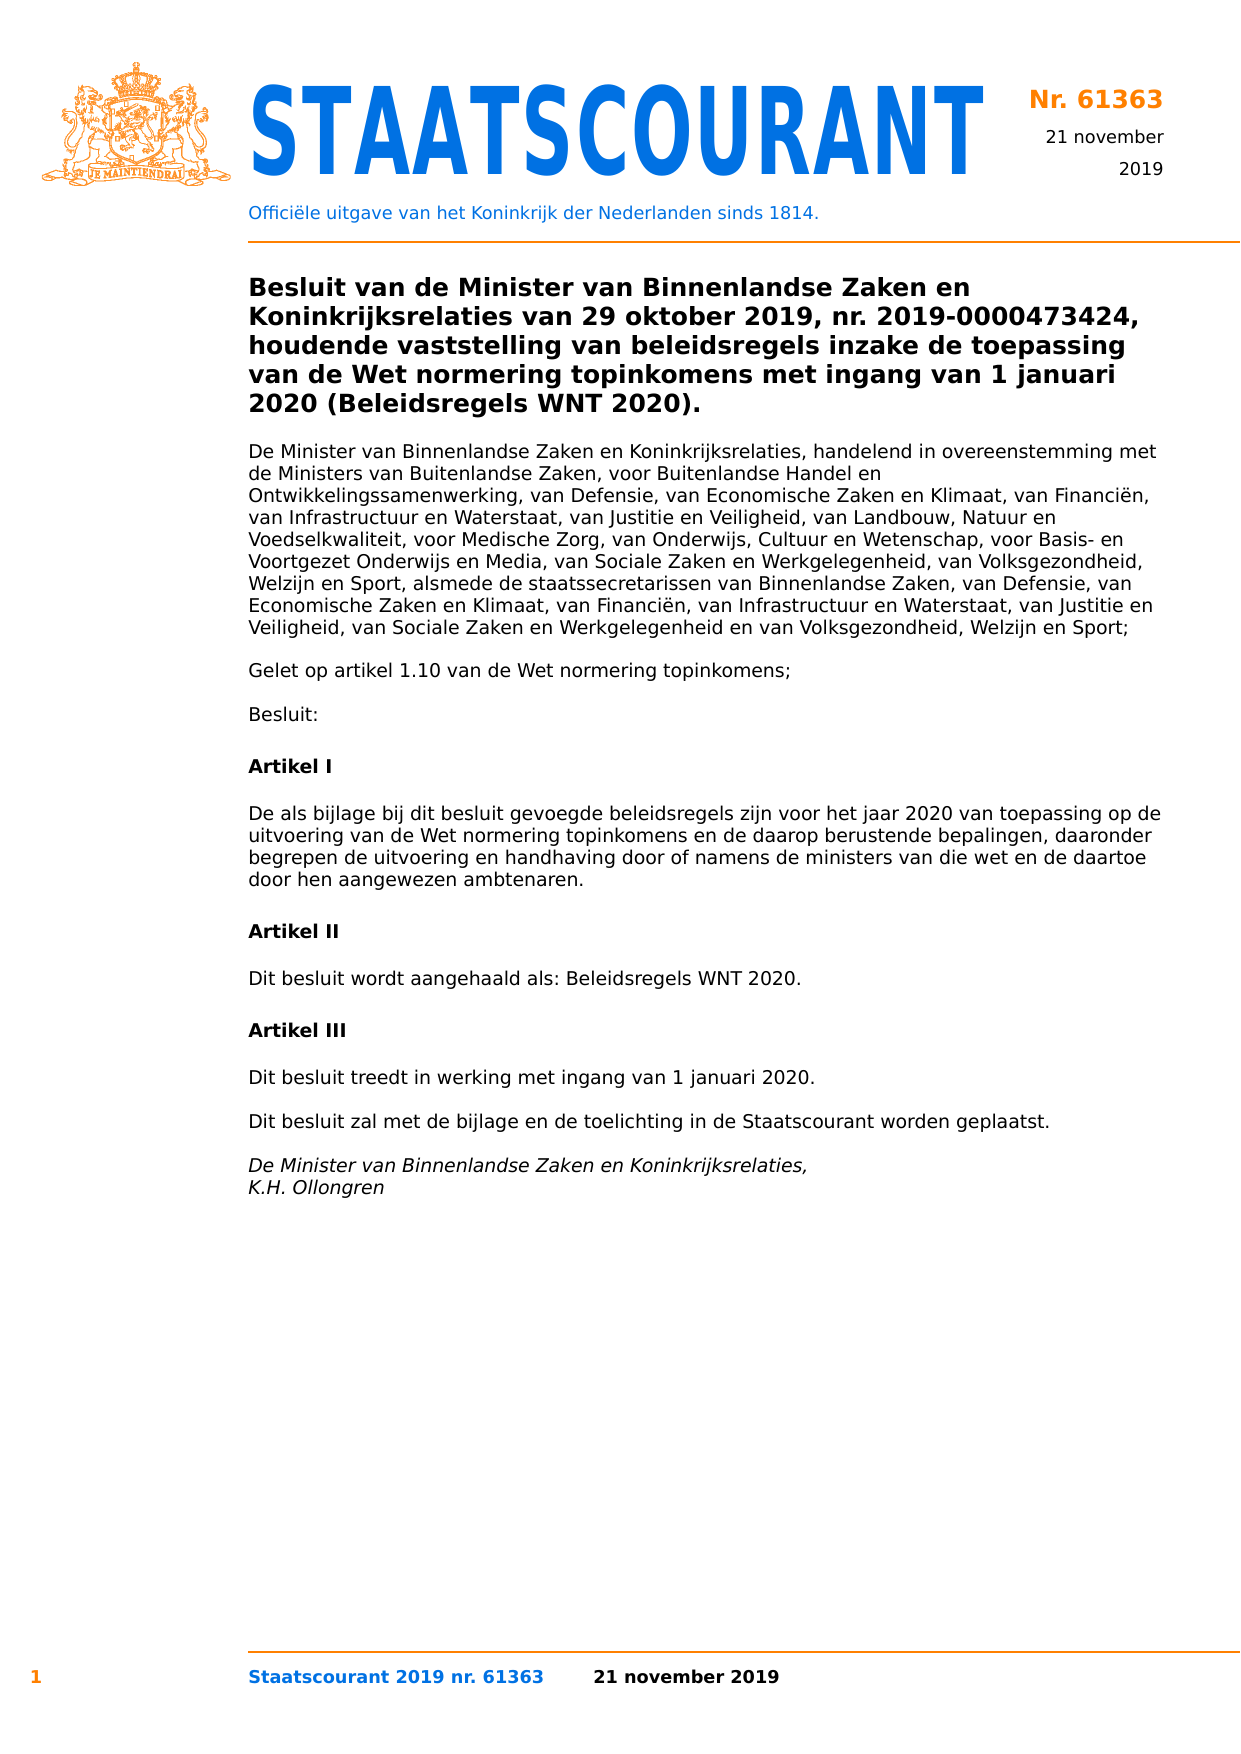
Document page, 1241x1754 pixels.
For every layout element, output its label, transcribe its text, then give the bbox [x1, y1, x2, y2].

text Dit besluit treedt in werking met ingang van 1 januari 2020. [248, 1067, 1163, 1089]
table_cell 21 november [998, 121, 1240, 153]
table_cell 2019 [998, 153, 1240, 203]
subtitle Besluit van de Minister van Binnenlandse Zaken en Koninkrijksrelaties van 29 oktober 2019, nr. 2019-0000473424, houdende vaststelling van beleidsregels inzake de toepassing van de Wet normering topinkomens met ingang van 1 januari 2020 (Beleidsregels WNT 2020). [248, 273, 1163, 419]
text De Minister van Binnenlandse Zaken en Koninkrijksrelaties, K.H. Ollongren [248, 1155, 1163, 1199]
text Gelet op artikel 1.10 van de Wet normering topinkomens; [248, 660, 1163, 682]
text Dit besluit wordt aangehaald als: Beleidsregels WNT 2020. [248, 968, 1163, 990]
table_header STAATSCOURANT [248, 62, 998, 203]
table_header [25, 62, 248, 241]
text Besluit: [248, 704, 1163, 726]
subtitle Artikel III [248, 1020, 1163, 1042]
subtitle Artikel II [248, 921, 1163, 943]
subtitle Artikel I [248, 756, 1163, 778]
text De als bijlage bij dit besluit gevoegde beleidsregels zijn voor het jaar 2020 van toepassing op de uitvoering van de Wet normering topinkomens en de daarop berustende bepalingen, daaronder begrepen de uitvoering en handhaving door of namens de ministers van die wet en de daartoe door hen aangewezen ambtenaren. [248, 803, 1163, 891]
text Dit besluit zal met de bijlage en de toelichting in de Staatscourant worden geplaatst. [248, 1111, 1163, 1133]
picture [41, 62, 231, 186]
text De Minister van Binnenlandse Zaken en Koninkrijksrelaties, handelend in overeenstemming met de Ministers van Buitenlandse Zaken, voor Buitenlandse Handel en Ontwikkelingssamenwerking, van Defensie, van Economische Zaken en Klimaat, van Financiën, van Infrastructuur en Waterstaat, van Justitie en Veiligheid, van Landbouw, Natuur en Voedselkwaliteit, voor Medische Zorg, van Onderwijs, Cultuur en Wetenschap, voor Basis- en Voortgezet Onderwijs en Media, van Sociale Zaken en Werkgelegenheid, van Volksgezondheid, Welzijn en Sport, alsmede de staatssecretarissen van Binnenlandse Zaken, van Defensie, van Economische Zaken en Klimaat, van Financiën, van Infrastructuur en Waterstaat, van Justitie en Veiligheid, van Sociale Zaken en Werkgelegenheid en van Volksgezondheid, Welzijn en Sport; [248, 441, 1163, 638]
table_header Nr. 61363 [998, 62, 1240, 121]
table_cell Officiële uitgave van het Koninkrijk der Nederlanden sinds 1814. [248, 203, 1240, 241]
